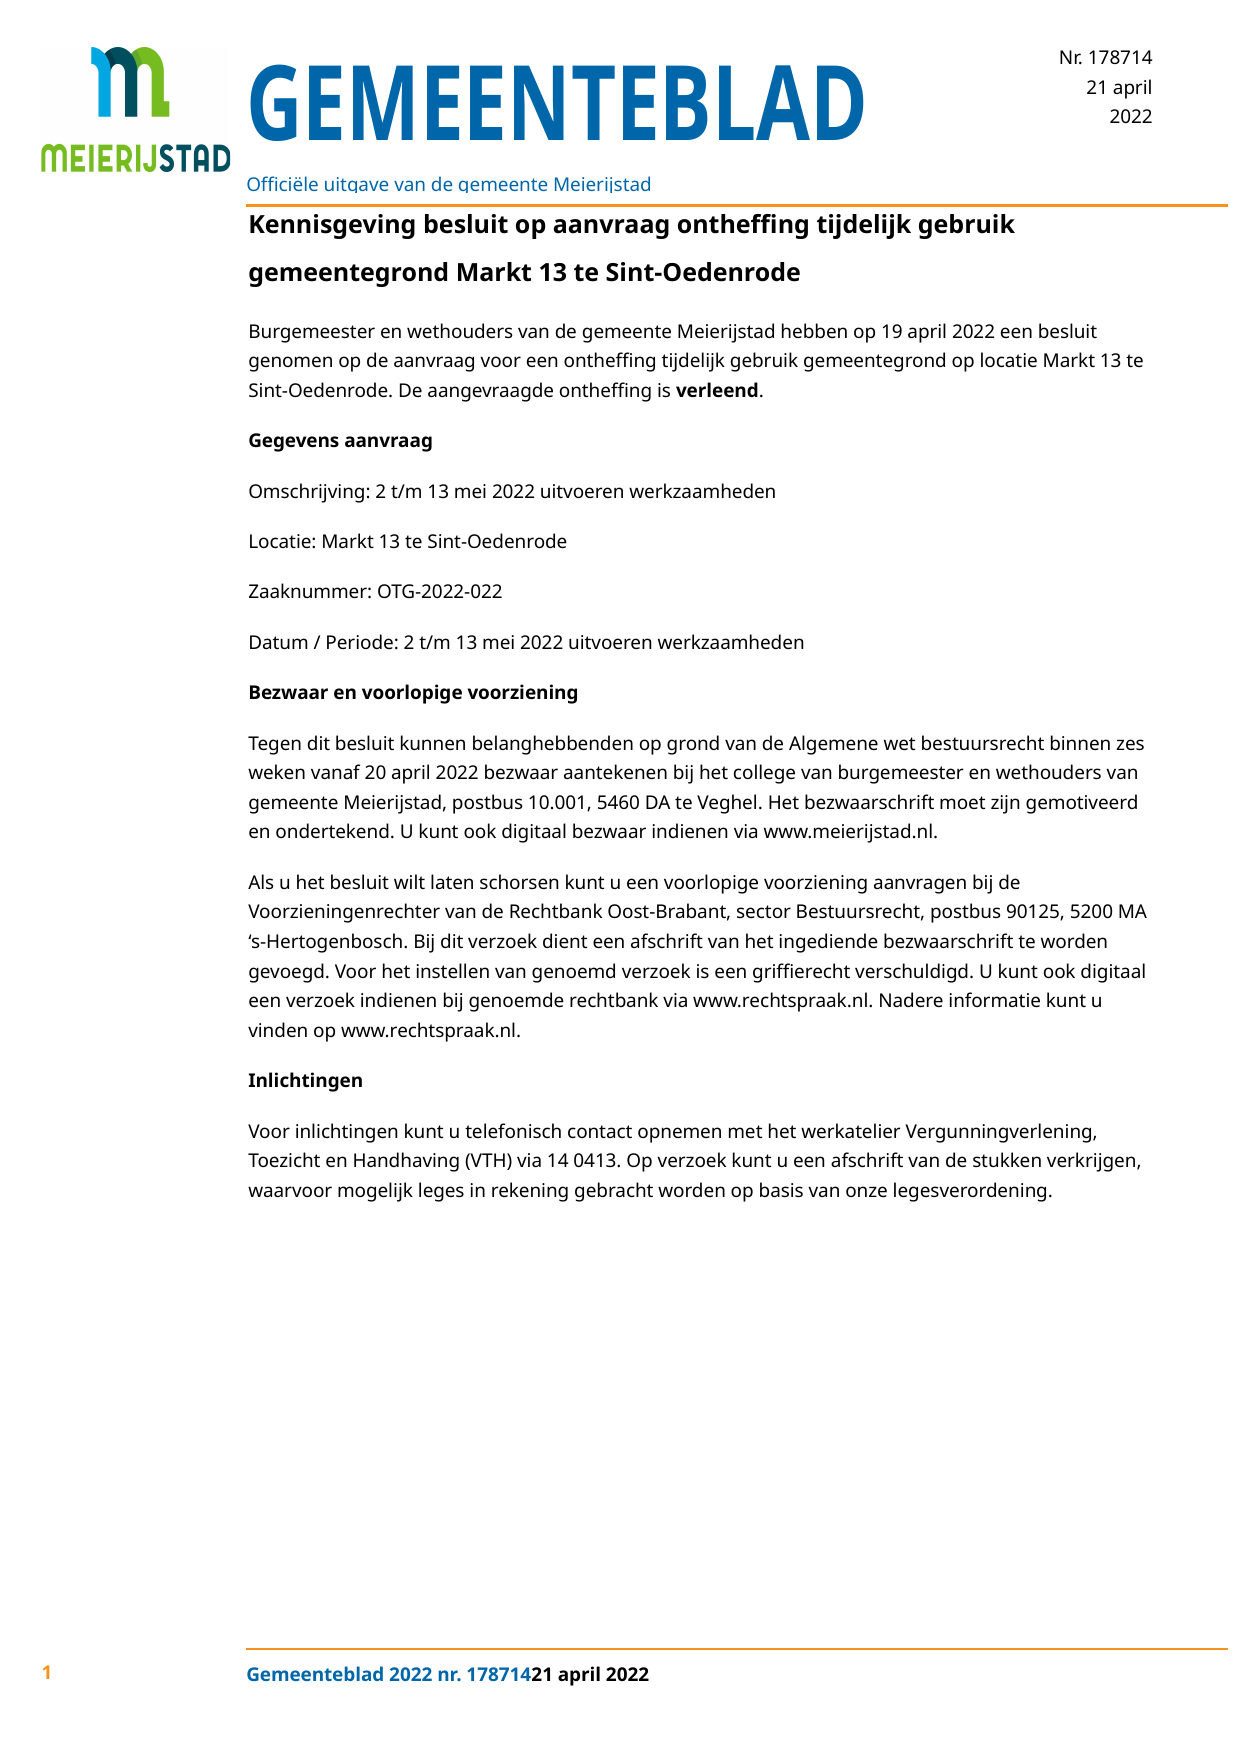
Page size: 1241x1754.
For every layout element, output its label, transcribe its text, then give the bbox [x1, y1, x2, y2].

text Als u het besluit wilt laten schorsen kunt u een voorlopige voorziening aanvragen bij de Voorzieningenrechter van de Rechtbank Oost-Brabant, sector Bestuursrecht, postbus 90125, 5200 MA ‘s-Hertogenbosch. Bij dit verzoek dient een afschrift van het ingediende bezwaarschrift te worden gevoegd. Voor het instellen van genoemd verzoek is een griffierecht verschuldigd. U kunt ook digitaal een verzoek indienen bij genoemde rechtbank via www.rechtspraak.nl. Nadere informatie kunt u vinden op www.rechtspraak.nl. [248, 869, 1152, 1043]
text Inlichtingen [248, 1067, 1152, 1093]
text Gegevens aanvraag [248, 427, 1152, 453]
text Tegen dit besluit kunnen belanghebbenden op grond van de Algemene wet bestuursrecht binnen zes weken vanaf 20 april 2022 bezwaar aantekenen bij het college van burgemeester en wethouders van gemeente Meierijstad, postbus 10.001, 5460 DA te Veghel. Het bezwaarschrift moet zijn gemotiveerd en ondertekend. U kunt ook digitaal bezwaar indienen via www.meierijstad.nl. [248, 730, 1152, 844]
text Omschrijving: 2 t/m 13 mei 2022 uitvoeren werkzaamheden [248, 478, 1152, 504]
text Datum / Periode: 2 t/m 13 mei 2022 uitvoeren werkzaamheden [248, 629, 1152, 655]
text Locatie: Markt 13 te Sint-Oedenrode [248, 528, 1152, 554]
text Zaaknummer: OTG-2022-022 [248, 579, 1152, 604]
text Burgemeester en wethouders van de gemeente Meierijstad hebben op 19 april 2022 een besluit genomen op de aanvraag voor een ontheffing tijdelijk gebruik gemeentegrond op locatie Markt 13 te Sint-Oedenrode. De aangevraagde ontheffing is verleend. [248, 318, 1152, 403]
text Bezwaar en voorlopige voorziening [248, 679, 1152, 705]
text Voor inlichtingen kunt u telefonisch contact opnemen met het werkatelier Vergunningverlening, Toezicht en Handhaving (VTH) via 14 0413. Op verzoek kunt u een afschrift van de stukken verkrijgen, waarvoor mogelijk leges in rekening gebracht worden op basis van onze legesverordening. [248, 1118, 1152, 1203]
text Kennisgeving besluit op aanvraag ontheffing tijdelijk gebruik gemeentegrond Markt 13 te Sint-Oedenrode [248, 207, 1152, 288]
picture [41, 47, 231, 172]
